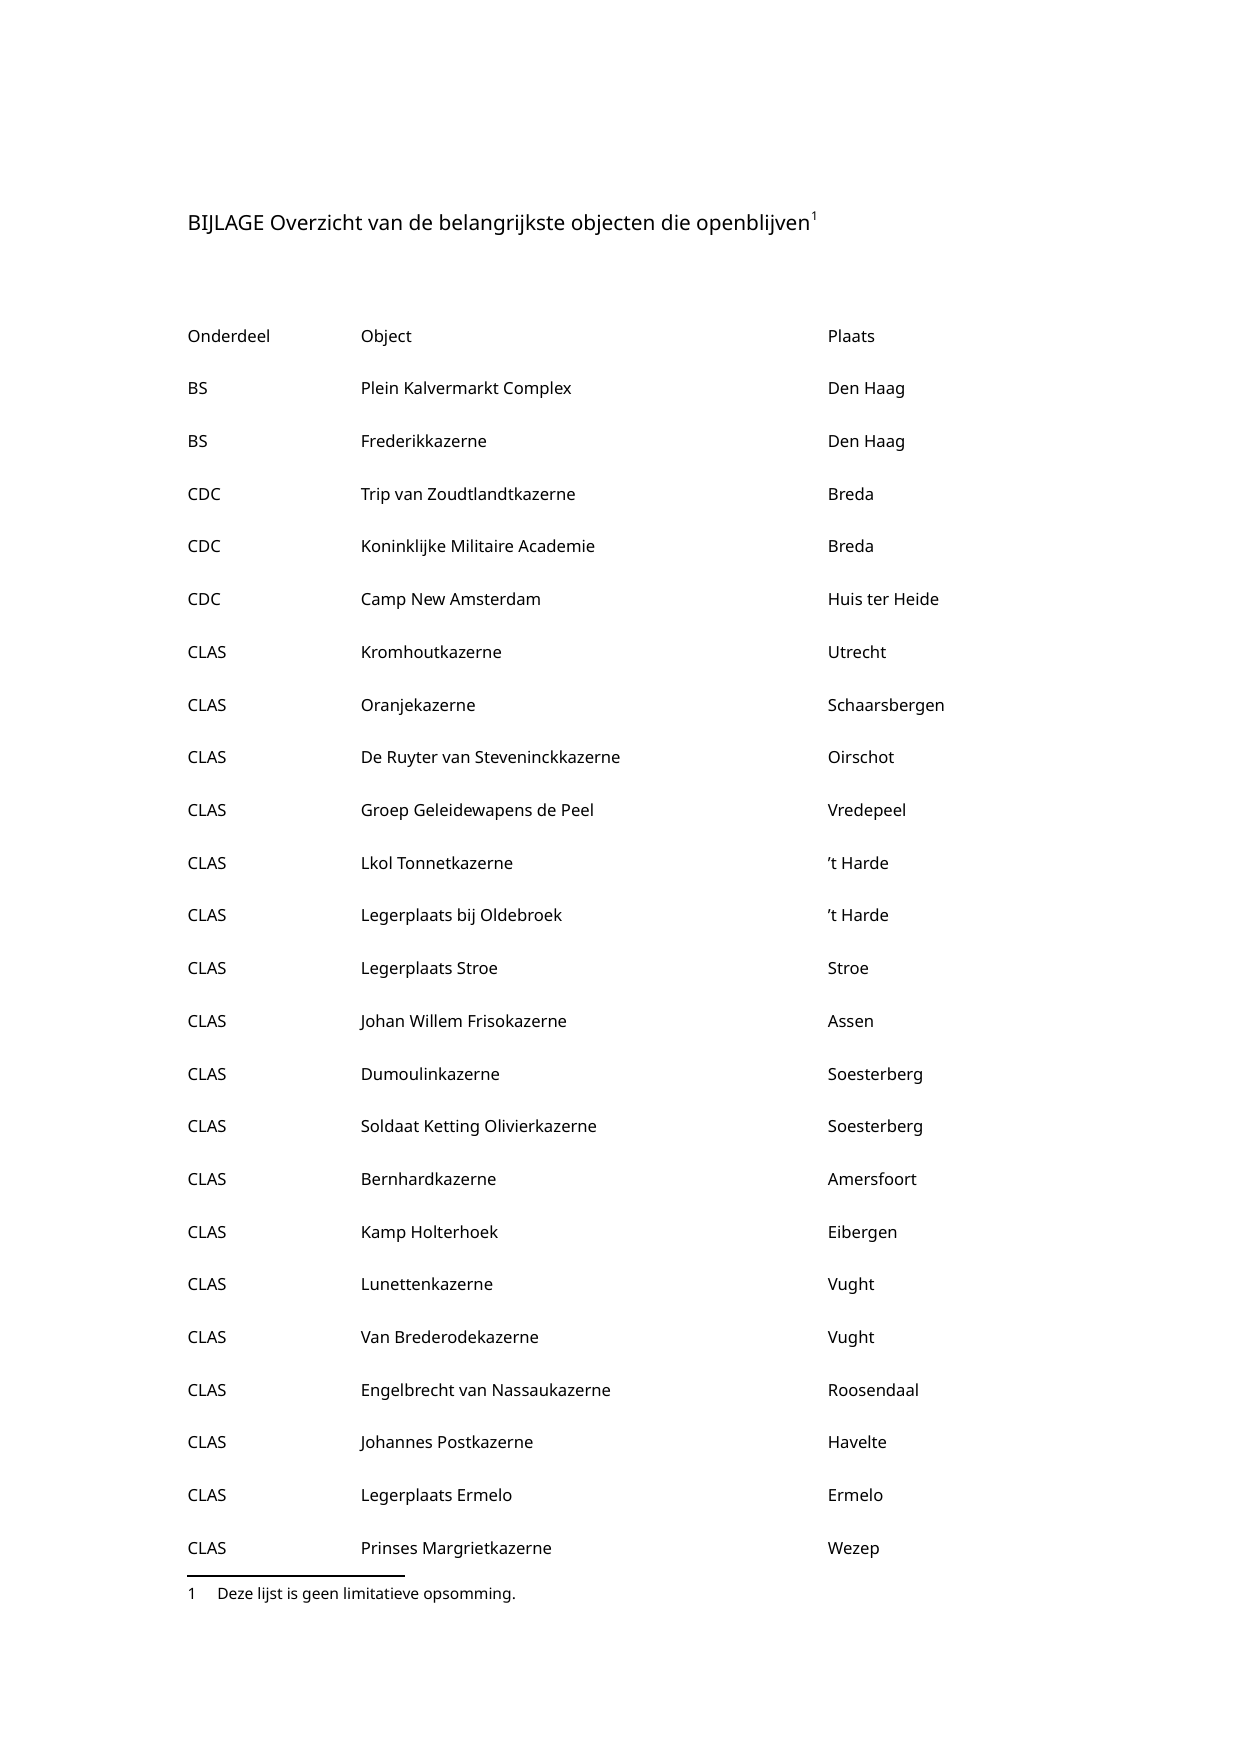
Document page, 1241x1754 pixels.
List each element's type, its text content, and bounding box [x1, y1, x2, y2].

table_cell CLAS [188, 693, 361, 746]
table_cell Stroe [828, 957, 1053, 1009]
table_cell Legerplaats Stroe [361, 957, 828, 1009]
table_cell CDC [188, 588, 361, 641]
table_cell Johan Willem Frisokazerne [361, 1010, 828, 1062]
table_cell Soldaat Ketting Olivierkazerne [361, 1115, 828, 1168]
table_cell Huis ter Heide [828, 588, 1053, 641]
table_cell BS [188, 377, 361, 430]
table_cell Soesterberg [828, 1115, 1053, 1168]
table_cell Assen [828, 1010, 1053, 1062]
table_cell De Ruyter van Steveninckkazerne [361, 746, 828, 799]
table_cell Schaarsbergen [828, 693, 1053, 746]
table_cell Dumoulinkazerne [361, 1062, 828, 1115]
table_cell Engelbrecht van Nassaukazerne [361, 1379, 828, 1431]
table_cell CLAS [188, 1379, 361, 1431]
table_cell CDC [188, 535, 361, 588]
text Deze lijst is geen limitatieve opsomming. [187, 1575, 1053, 1604]
table_cell Groep Geleidewapens de Peel [361, 799, 828, 851]
table_cell CLAS [188, 1220, 361, 1273]
table_header Plaats [828, 324, 1053, 377]
table_cell Vught [828, 1273, 1053, 1326]
table_cell Ermelo [828, 1484, 1053, 1537]
table_cell CDC [188, 483, 361, 535]
table_cell Amersfoort [828, 1168, 1053, 1220]
table_cell ’t Harde [828, 851, 1053, 904]
table_cell Wezep [828, 1537, 1053, 1559]
table_cell Plein Kalvermarkt Complex [361, 377, 828, 430]
table_cell CLAS [188, 1010, 361, 1062]
table_cell CLAS [188, 799, 361, 851]
table_cell CLAS [188, 1115, 361, 1168]
table_cell CLAS [188, 851, 361, 904]
table_cell Johannes Postkazerne [361, 1431, 828, 1484]
table_cell CLAS [188, 1273, 361, 1326]
table_cell Vught [828, 1326, 1053, 1378]
table_cell Kromhoutkazerne [361, 641, 828, 693]
table_cell Koninklijke Militaire Academie [361, 535, 828, 588]
table_cell CLAS [188, 1537, 361, 1559]
table_header Onderdeel [188, 324, 361, 377]
table_header Object [361, 324, 828, 377]
table_cell Den Haag [828, 430, 1053, 482]
table_cell Den Haag [828, 377, 1053, 430]
table_cell Oirschot [828, 746, 1053, 799]
table_cell Utrecht [828, 641, 1053, 693]
table_cell Roosendaal [828, 1379, 1053, 1431]
table_cell CLAS [188, 1326, 361, 1378]
table_cell Havelte [828, 1431, 1053, 1484]
table_cell CLAS [188, 1168, 361, 1220]
table_cell CLAS [188, 957, 361, 1009]
table_cell CLAS [188, 641, 361, 693]
table_cell CLAS [188, 1484, 361, 1537]
table_cell Prinses Margrietkazerne [361, 1537, 828, 1559]
table_cell Legerplaats bij Oldebroek [361, 904, 828, 957]
table_cell Vredepeel [828, 799, 1053, 851]
table_cell BS [188, 430, 361, 482]
table_cell CLAS [188, 904, 361, 957]
table_cell CLAS [188, 1431, 361, 1484]
table_cell CLAS [188, 746, 361, 799]
table_cell Legerplaats Ermelo [361, 1484, 828, 1537]
table_cell Lunettenkazerne [361, 1273, 828, 1326]
table_cell Lkol Tonnetkazerne [361, 851, 828, 904]
table_cell Soesterberg [828, 1062, 1053, 1115]
subtitle BIJLAGE Overzicht van de belangrijkste objecten die openblijven [187, 208, 1053, 236]
table_cell CLAS [188, 1062, 361, 1115]
table_cell Van Brederodekazerne [361, 1326, 828, 1378]
table_cell Breda [828, 535, 1053, 588]
table_cell Oranjekazerne [361, 693, 828, 746]
table_cell Breda [828, 483, 1053, 535]
table_cell ’t Harde [828, 904, 1053, 957]
table_cell Frederikkazerne [361, 430, 828, 482]
table_cell Trip van Zoudtlandtkazerne [361, 483, 828, 535]
table_cell Bernhardkazerne [361, 1168, 828, 1220]
table_cell Camp New Amsterdam [361, 588, 828, 641]
table_cell Eibergen [828, 1220, 1053, 1273]
table_cell Kamp Holterhoek [361, 1220, 828, 1273]
